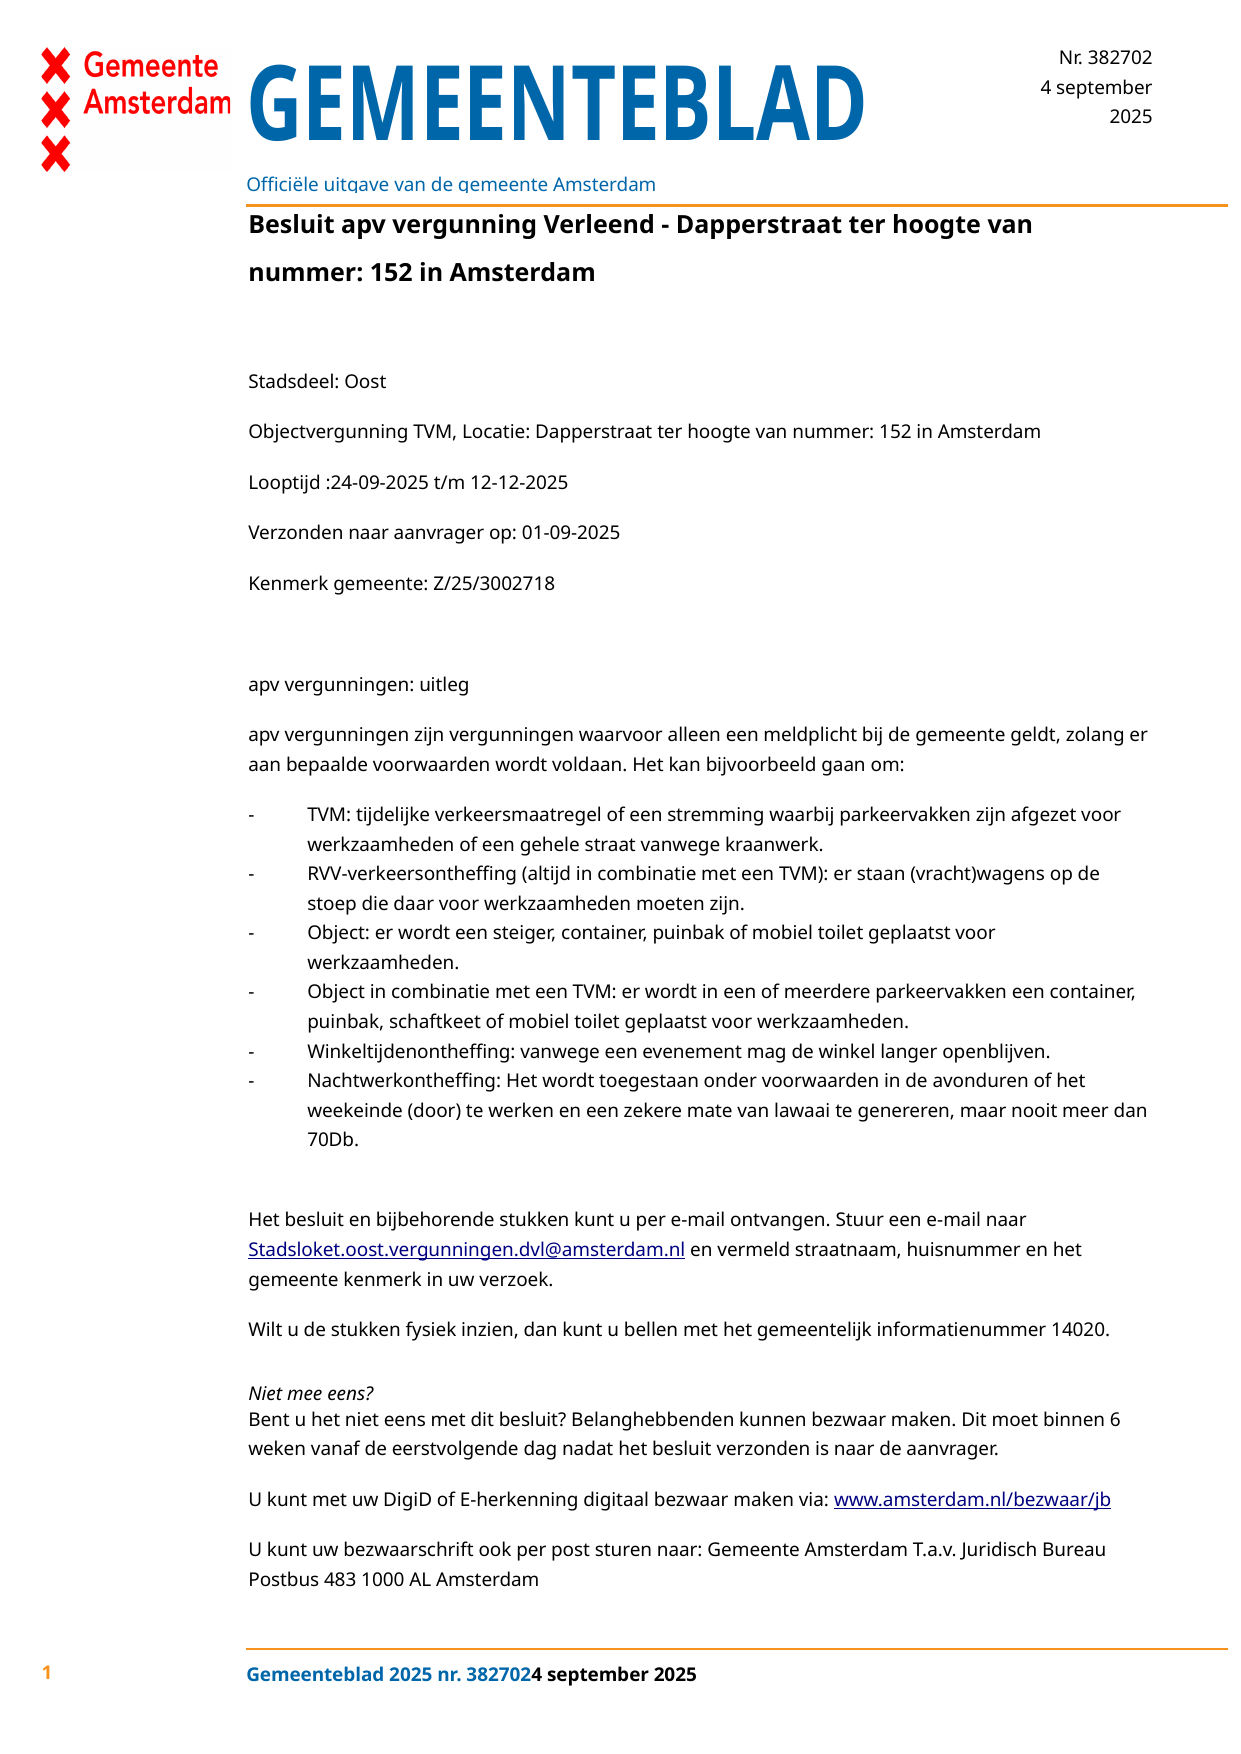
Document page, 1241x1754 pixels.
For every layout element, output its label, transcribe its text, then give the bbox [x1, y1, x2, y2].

text Wilt u de stukken fysiek inzien, dan kunt u bellen met het gemeentelijk informatienummer 14020. [248, 1316, 1152, 1342]
text U kunt met uw DigiD of E-herkenning digitaal bezwaar maken via: www.amsterdam.nl/bezwaar/jb [248, 1486, 1152, 1512]
text U kunt uw bezwaarschrift ook per post sturen naar: Gemeente Amsterdam T.a.v. Juridisch Bureau Postbus 483 1000 AL Amsterdam [248, 1536, 1152, 1592]
text apv vergunningen: uitleg [248, 671, 1152, 697]
text Besluit apv vergunning Verleend - Dapperstraat ter hoogte van nummer: 152 in Amsterdam [248, 207, 1152, 288]
text Kenmerk gemeente: Z/25/3002718 [248, 570, 1152, 596]
list Winkeltijdenontheffing: vanwege een evenement mag de winkel langer openblijven. [248, 1038, 1152, 1064]
text Verzonden naar aanvrager op: 01-09-2025 [248, 519, 1152, 545]
text apv vergunningen zijn vergunningen waarvoor alleen een meldplicht bij de gemeente geldt, zolang er aan bepaalde voorwaarden wordt voldaan. Het kan bijvoorbeeld gaan om: [248, 721, 1152, 777]
list Object in combinatie met een TVM: er wordt in een of meerdere parkeervakken een container, puinbak, schaftkeet of mobiel toilet geplaatst voor werkzaamheden. [248, 979, 1152, 1034]
text Het besluit en bijbehorende stukken kunt u per e-mail ontvangen. Stuur een e-mail naar Stadsloket.oost.vergunningen.dvl@amsterdam.nl en vermeld straatnaam, huisnummer en het gemeente kenmerk in uw verzoek. [248, 1207, 1152, 1292]
list TVM: tijdelijke verkeersmaatregel of een stremming waarbij parkeervakken zijn afgezet voor werkzaamheden of een gehele straat vanwege kraanwerk. [248, 801, 1152, 857]
list Nachtwerkontheffing: Het wordt toegestaan onder voorwaarden in de avonduren of het weekeinde (door) te werken en een zekere mate van lawaai te genereren, maar nooit meer dan 70Db. [248, 1067, 1152, 1152]
text Stadsdeel: Oost [248, 368, 1152, 394]
list RVV-verkeersontheffing (altijd in combinatie met een TVM): er staan (vracht)wagens op de stoep die daar voor werkzaamheden moeten zijn. [248, 860, 1152, 916]
list Object: er wordt een steiger, container, puinbak of mobiel toilet geplaatst voor werkzaamheden. [248, 919, 1152, 975]
picture [41, 47, 231, 172]
text Niet mee eens? [248, 1380, 1152, 1406]
text Objectvergunning TVM, Locatie: Dapperstraat ter hoogte van nummer: 152 in Amsterdam [248, 419, 1152, 444]
text Bent u het niet eens met dit besluit? Belanghebbenden kunnen bezwaar maken. Dit moet binnen 6 weken vanaf de eerstvolgende dag nadat het besluit verzonden is naar de aanvrager. [248, 1406, 1152, 1461]
text Looptijd :24-09-2025 t/m 12-12-2025 [248, 469, 1152, 495]
